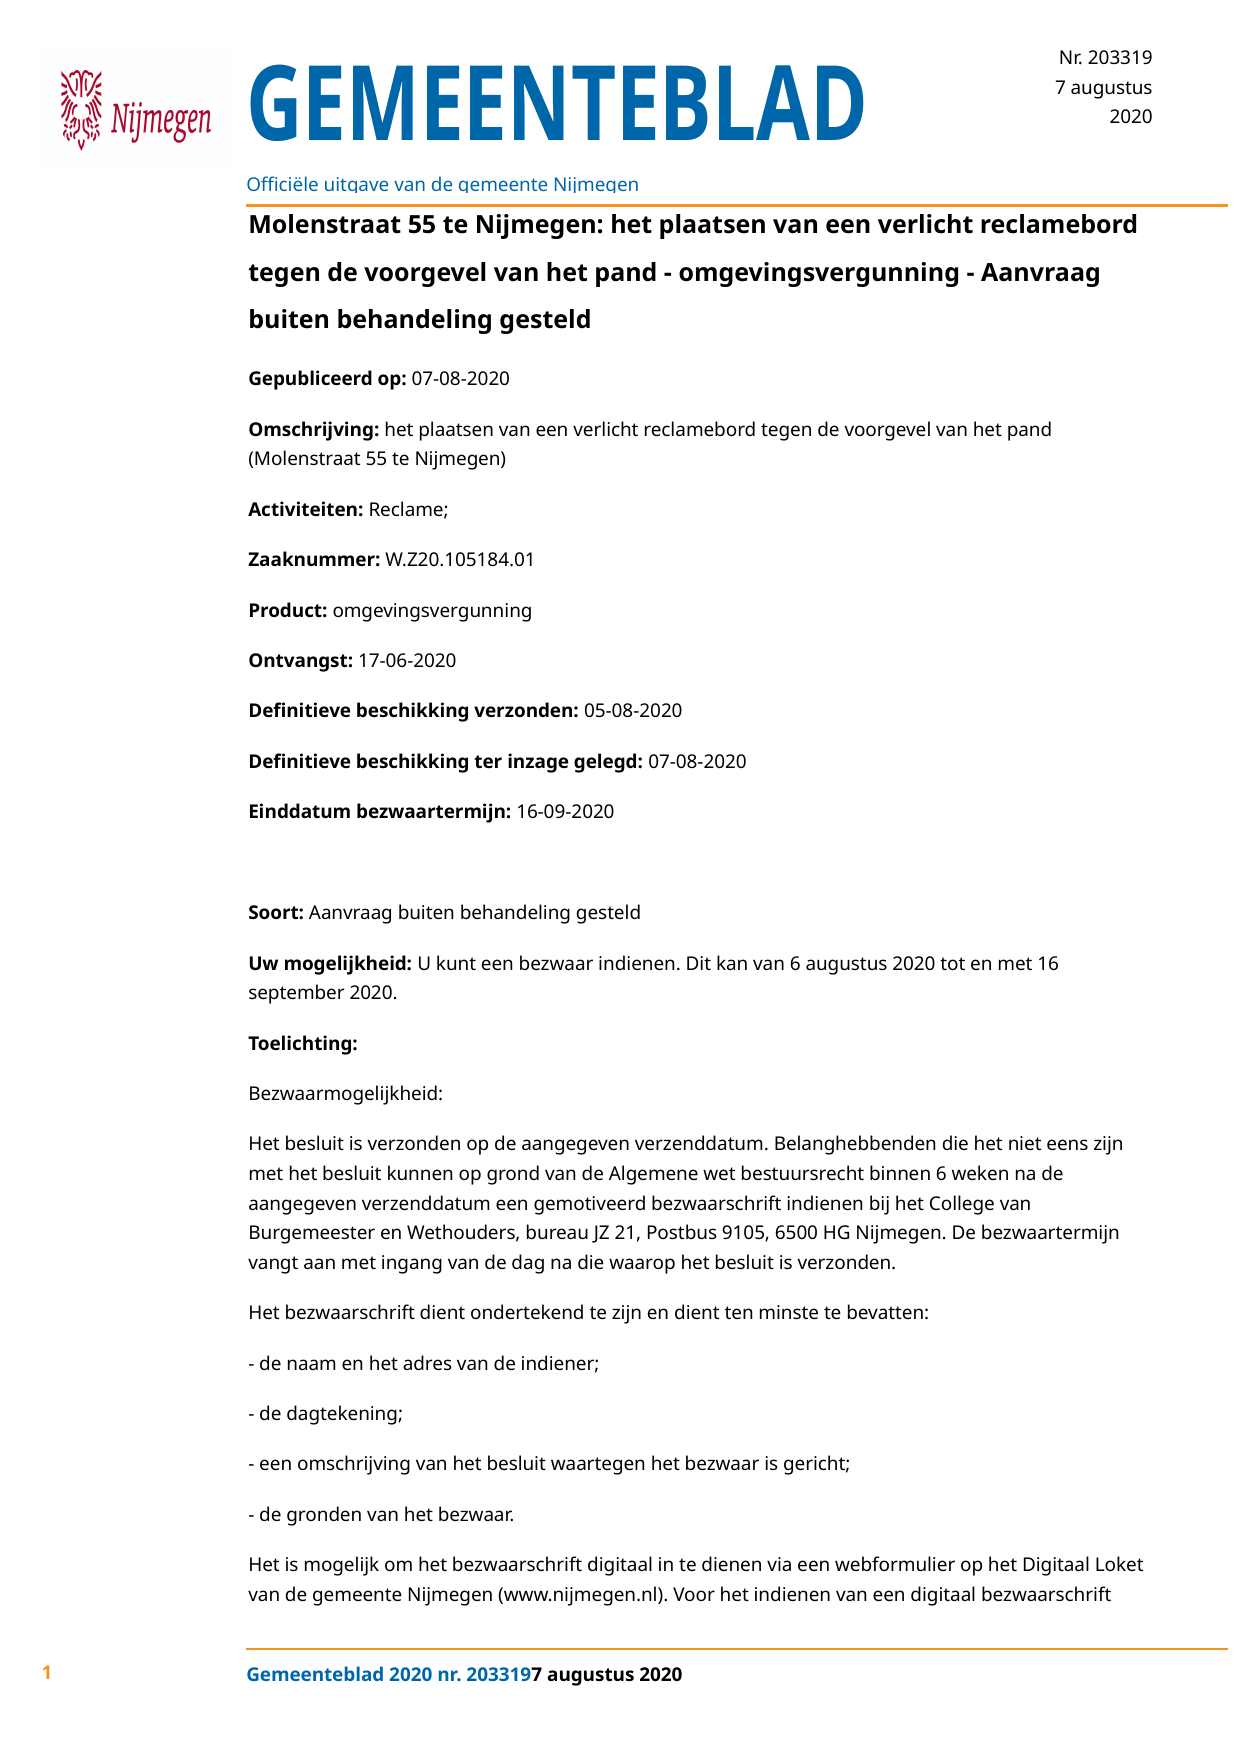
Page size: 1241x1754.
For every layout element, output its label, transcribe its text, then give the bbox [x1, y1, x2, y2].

text Toelichting: [248, 1030, 1152, 1055]
text Definitieve beschikking ter inzage gelegd: 07-08-2020 [248, 748, 1152, 774]
text Bezwaarmogelijkheid: [248, 1080, 1152, 1106]
text Soort: Aanvraag buiten behandeling gesteld [248, 899, 1152, 925]
text - de dagtekening; [248, 1400, 1152, 1426]
text Omschrijving: het plaatsen van een verlicht reclamebord tegen de voorgevel van het pand (Molenstraat 55 te Nijmegen) [248, 416, 1152, 471]
text - de naam en het adres van de indiener; [248, 1350, 1152, 1375]
text Uw mogelijkheid: U kunt een bezwaar indienen. Dit kan van 6 augustus 2020 tot en met 16 september 2020. [248, 950, 1152, 1005]
text - de gronden van het bezwaar. [248, 1501, 1152, 1527]
text Activiteiten: Reclame; [248, 496, 1152, 522]
text Het is mogelijk om het bezwaarschrift digitaal in te dienen via een webformulier op het Digitaal Loket van de gemeente Nijmegen (www.nijmegen.nl). Voor het indienen van een digitaal bezwaarschrift [248, 1551, 1152, 1607]
text Het bezwaarschrift dient ondertekend te zijn en dient ten minste te bevatten: [248, 1299, 1152, 1325]
text Product: omgevingsvergunning [248, 597, 1152, 622]
text Definitieve beschikking verzonden: 05-08-2020 [248, 698, 1152, 723]
text Einddatum bezwaartermijn: 16-09-2020 [248, 798, 1152, 824]
text Het besluit is verzonden op de aangegeven verzenddatum. Belanghebbenden die het niet eens zijn met het besluit kunnen op grond van de Algemene wet bestuursrecht binnen 6 weken na de aangegeven verzenddatum een gemotiveerd bezwaarschrift indienen bij het College van Burgemeester en Wethouders, bureau JZ 21, Postbus 9105, 6500 HG Nijmegen. De bezwaartermijn vangt aan met ingang van de dag na die waarop het besluit is verzonden. [248, 1131, 1152, 1274]
text - een omschrijving van het besluit waartegen het bezwaar is gericht; [248, 1451, 1152, 1476]
text Zaaknummer: W.Z20.105184.01 [248, 546, 1152, 572]
text Molenstraat 55 te Nijmegen: het plaatsen van een verlicht reclamebord tegen de voorgevel van het pand - omgevingsvergunning - Aanvraag buiten behandeling gesteld [248, 207, 1152, 336]
text Ontvangst: 17-06-2020 [248, 647, 1152, 673]
picture [41, 47, 231, 172]
text Gepubliceerd op: 07-08-2020 [248, 366, 1152, 391]
